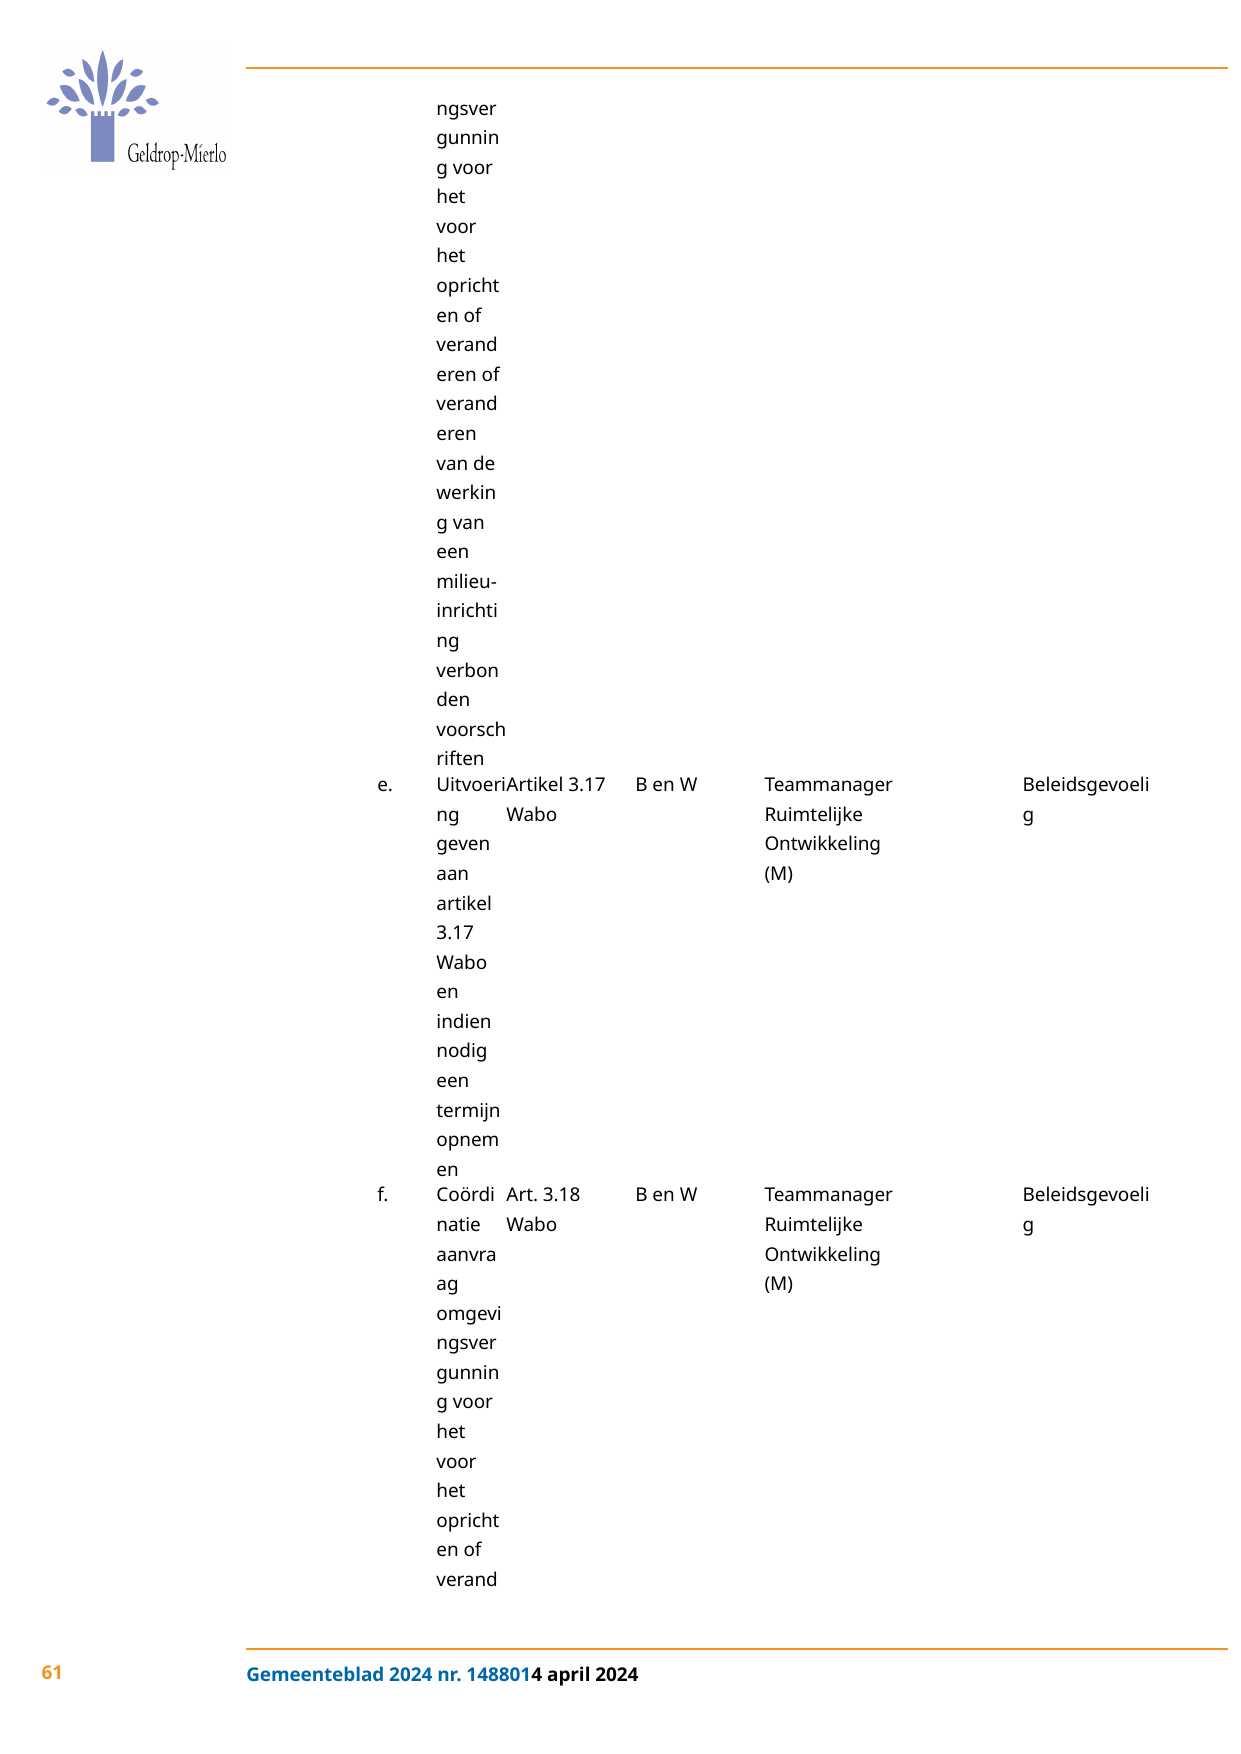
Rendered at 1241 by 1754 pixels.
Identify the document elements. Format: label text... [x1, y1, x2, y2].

table_cell Beleidsgevoelig [1023, 1182, 1152, 1592]
table_cell [248, 95, 377, 771]
table_cell B en W [635, 771, 764, 1182]
table_cell [894, 771, 1022, 1182]
picture [41, 47, 231, 172]
table_cell [1023, 95, 1152, 771]
table_cell Beleidsgevoelig [1023, 771, 1152, 1182]
table_cell [894, 95, 1022, 771]
table_cell [506, 95, 635, 771]
table_cell [764, 95, 893, 771]
table_cell Teammanager Ruimtelijke Ontwikkeling (M) [764, 771, 893, 1182]
table_cell ngsvergunning voor het voor het oprichten of veranderen of veranderen van de werking van een milieu-inrichting verbonden voorschriften [377, 95, 506, 771]
table_cell [248, 771, 377, 1182]
table_cell Teammanager Ruimtelijke Ontwikkeling (M) [764, 1182, 893, 1592]
table_cell Artikel 3.17 Wabo [506, 771, 635, 1182]
table_cell [248, 1182, 377, 1592]
table_cell Coördinatie aanvraag omgevingsvergunning voor het voor het oprichten of verand [377, 1182, 506, 1592]
table_cell B en W [635, 1182, 764, 1592]
table_cell [635, 95, 764, 771]
table_cell Uitvoering geven aan artikel 3.17 Wabo en indien nodig een termijn opnemen [377, 771, 506, 1182]
table_cell [894, 1182, 1022, 1592]
table_cell Art. 3.18 Wabo [506, 1182, 635, 1592]
